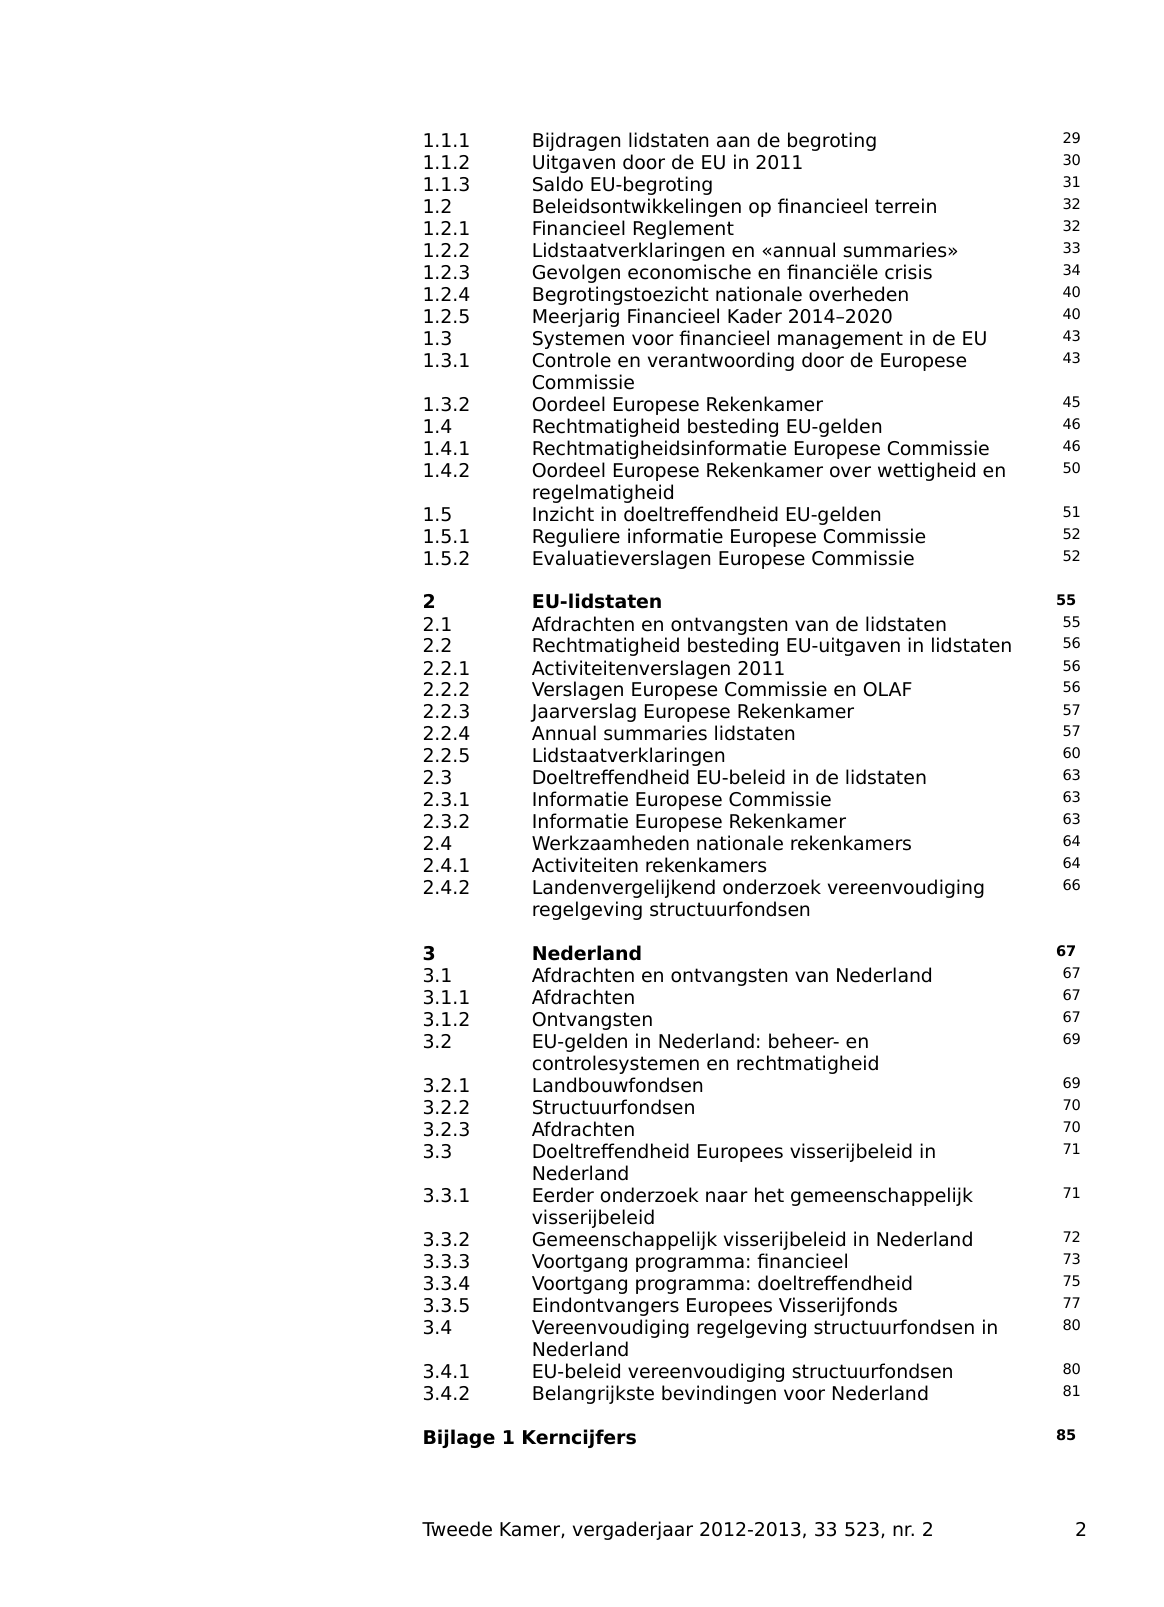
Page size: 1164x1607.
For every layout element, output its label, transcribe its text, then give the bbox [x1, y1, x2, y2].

table_cell 1.4.1 [422, 438, 526, 459]
table_cell [422, 570, 526, 591]
table_cell Annual summaries lidstaten [526, 723, 1028, 745]
table_cell Gemeenschappelijk visserijbeleid in Nederland [526, 1229, 1028, 1251]
table_cell Oordeel Europese Rekenkamer over wettigheid en regelmatigheid [526, 460, 1028, 503]
table_cell 56 [1028, 658, 1087, 679]
table_cell 1.1.2 [422, 152, 526, 174]
table_cell 55 [1028, 614, 1087, 635]
table_cell 40 [1028, 306, 1087, 328]
table_cell 55 [1028, 591, 1087, 613]
table_cell 1.5.2 [422, 548, 526, 569]
table_cell [1028, 1449, 1087, 1471]
table_cell 2.3.1 [422, 789, 526, 811]
table_cell Lidstaatverklaringen [526, 745, 1028, 767]
table_cell 66 [1028, 877, 1087, 921]
table_cell Gevolgen economische en financiële crisis [526, 262, 1028, 284]
table_cell 3.2.1 [422, 1075, 526, 1097]
table_cell 1.5.1 [422, 526, 526, 547]
table_cell 2.2 [422, 635, 526, 657]
table_cell Beleidsontwikkelingen op financieel terrein [526, 196, 1028, 218]
table_cell 32 [1028, 218, 1087, 240]
table_cell 57 [1028, 701, 1087, 723]
table_cell [1028, 570, 1087, 591]
table_cell 2 [422, 591, 526, 613]
table_cell Inzicht in doeltreffendheid EU-gelden [526, 504, 1028, 526]
table_cell 67 [1028, 943, 1087, 965]
table_cell 63 [1028, 789, 1087, 811]
table_cell 3.3.4 [422, 1273, 526, 1295]
table_cell [1028, 921, 1087, 943]
table_cell 50 [1028, 460, 1087, 503]
table_cell 81 [1028, 1383, 1087, 1405]
table_cell 77 [1028, 1295, 1087, 1317]
table_cell 2.2.3 [422, 701, 526, 723]
table_cell Activiteiten rekenkamers [526, 855, 1028, 877]
table_cell EU-gelden in Nederland: beheer- en controlesystemen en rechtmatigheid [526, 1031, 1028, 1075]
table_cell 52 [1028, 526, 1087, 547]
table_cell 3.3.1 [422, 1185, 526, 1229]
table_cell Verslagen Europese Commissie en OLAF [526, 679, 1028, 701]
table_cell EU-lidstaten [526, 591, 1028, 613]
table_cell Eindontvangers Europees Visserijfonds [526, 1295, 1028, 1317]
table_cell Evaluatieverslagen Europese Commissie [526, 548, 1028, 569]
table_cell 2.3 [422, 767, 526, 789]
table_cell 3.4.1 [422, 1361, 526, 1383]
table_cell 1.2.3 [422, 262, 526, 284]
table_cell 3.3.3 [422, 1251, 526, 1273]
table_cell 85 [1028, 1427, 1087, 1449]
table_cell 70 [1028, 1119, 1087, 1141]
table_cell 1.4.2 [422, 460, 526, 503]
table_cell 3 [422, 943, 526, 965]
table_cell Rechtmatigheidsinformatie Europese Commissie [526, 438, 1028, 459]
table_cell 67 [1028, 965, 1087, 987]
table_cell 51 [1028, 504, 1087, 526]
table_cell 1.2.1 [422, 218, 526, 240]
table_cell Activiteitenverslagen 2011 [526, 658, 1028, 679]
table_cell Controle en verantwoording door de Europese Commissie [526, 350, 1028, 394]
table_cell 3.4 [422, 1317, 526, 1361]
table_cell Afdrachten [526, 1119, 1028, 1141]
table_cell 3.1.1 [422, 987, 526, 1009]
table_cell [422, 1449, 1028, 1471]
table_cell 2.2.1 [422, 658, 526, 679]
table_cell 3.1.2 [422, 1009, 526, 1031]
table_cell [526, 921, 1028, 943]
table_cell 46 [1028, 416, 1087, 438]
table_cell 80 [1028, 1317, 1087, 1361]
table_cell 64 [1028, 833, 1087, 855]
table_cell 30 [1028, 152, 1087, 174]
table_cell Werkzaamheden nationale rekenkamers [526, 833, 1028, 855]
table_cell [422, 1405, 1028, 1427]
table_cell 57 [1028, 723, 1087, 745]
table_cell 69 [1028, 1075, 1087, 1097]
table_cell 40 [1028, 284, 1087, 306]
table_cell 1.1.1 [422, 130, 526, 152]
table_cell Ontvangsten [526, 1009, 1028, 1031]
table_cell 71 [1028, 1141, 1087, 1185]
table_cell 2.2.4 [422, 723, 526, 745]
table_cell 29 [1028, 130, 1087, 152]
table_cell Doeltreffendheid EU-beleid in de lidstaten [526, 767, 1028, 789]
table_cell 80 [1028, 1361, 1087, 1383]
table_cell 1.3.2 [422, 394, 526, 416]
table_cell Oordeel Europese Rekenkamer [526, 394, 1028, 416]
table_cell 33 [1028, 240, 1087, 262]
table_cell Landbouwfondsen [526, 1075, 1028, 1097]
table_cell Financieel Reglement [526, 218, 1028, 240]
table_cell 3.2.2 [422, 1097, 526, 1119]
table_cell 63 [1028, 811, 1087, 833]
table_cell 64 [1028, 855, 1087, 877]
table_cell 2.4.2 [422, 877, 526, 921]
table_cell 45 [1028, 394, 1087, 416]
table_cell 71 [1028, 1185, 1087, 1229]
table_cell 1.5 [422, 504, 526, 526]
table_cell 2.1 [422, 614, 526, 635]
table_cell Vereenvoudiging regelgeving structuurfondsen in Nederland [526, 1317, 1028, 1361]
table_cell Saldo EU-begroting [526, 174, 1028, 196]
table_cell Afdrachten en ontvangsten van de lidstaten [526, 614, 1028, 635]
table_cell 43 [1028, 350, 1087, 394]
table_cell Rechtmatigheid besteding EU-gelden [526, 416, 1028, 438]
table_cell 60 [1028, 745, 1087, 767]
table_cell 3.2.3 [422, 1119, 526, 1141]
table_cell 2.2.2 [422, 679, 526, 701]
table_cell 34 [1028, 262, 1087, 284]
table_cell Voortgang programma: doeltreffendheid [526, 1273, 1028, 1295]
table_cell 69 [1028, 1031, 1087, 1075]
table_cell Reguliere informatie Europese Commissie [526, 526, 1028, 547]
table_cell 1.2.5 [422, 306, 526, 328]
table_cell 75 [1028, 1273, 1087, 1295]
table_cell 52 [1028, 548, 1087, 569]
table_cell 67 [1028, 1009, 1087, 1031]
table_cell Bijdragen lidstaten aan de begroting [526, 130, 1028, 152]
table_cell 31 [1028, 174, 1087, 196]
table_cell Doeltreffendheid Europees visserijbeleid in Nederland [526, 1141, 1028, 1185]
table_cell 3.3.5 [422, 1295, 526, 1317]
table_cell Meerjarig Financieel Kader 2014–2020 [526, 306, 1028, 328]
table_cell 43 [1028, 328, 1087, 350]
table_cell Belangrijkste bevindingen voor Nederland [526, 1383, 1028, 1405]
table_cell 67 [1028, 987, 1087, 1009]
table_cell 46 [1028, 438, 1087, 459]
table_cell 70 [1028, 1097, 1087, 1119]
table_cell 63 [1028, 767, 1087, 789]
table_cell 3.4.2 [422, 1383, 526, 1405]
table_cell 1.4 [422, 416, 526, 438]
table_cell 3.3 [422, 1141, 526, 1185]
table_cell Rechtmatigheid besteding EU-uitgaven in lidstaten [526, 635, 1028, 657]
table_cell 1.3.1 [422, 350, 526, 394]
table_cell 56 [1028, 635, 1087, 657]
table_cell Lidstaatverklaringen en «annual summaries» [526, 240, 1028, 262]
table_cell Voortgang programma: financieel [526, 1251, 1028, 1273]
table_cell Uitgaven door de EU in 2011 [526, 152, 1028, 174]
table_cell 2.4 [422, 833, 526, 855]
table_cell 56 [1028, 679, 1087, 701]
table_cell Eerder onderzoek naar het gemeenschappelijk visserijbeleid [526, 1185, 1028, 1229]
table_cell 1.2 [422, 196, 526, 218]
table_cell Informatie Europese Rekenkamer [526, 811, 1028, 833]
table_cell 3.1 [422, 965, 526, 987]
table_cell Begrotingstoezicht nationale overheden [526, 284, 1028, 306]
table_cell 32 [1028, 196, 1087, 218]
table_cell [526, 570, 1028, 591]
table_cell 73 [1028, 1251, 1087, 1273]
table_cell Bijlage 1 Kerncijfers [422, 1427, 1028, 1449]
table_cell Informatie Europese Commissie [526, 789, 1028, 811]
table_cell 2.3.2 [422, 811, 526, 833]
table_cell 1.1.3 [422, 174, 526, 196]
table_cell Landenvergelijkend onderzoek vereenvoudiging regelgeving structuurfondsen [526, 877, 1028, 921]
table_cell 2.2.5 [422, 745, 526, 767]
table_cell Afdrachten [526, 987, 1028, 1009]
table_cell [422, 921, 526, 943]
table_cell 1.2.2 [422, 240, 526, 262]
table_cell EU-beleid vereenvoudiging structuurfondsen [526, 1361, 1028, 1383]
table_cell 1.2.4 [422, 284, 526, 306]
table_cell Systemen voor financieel management in de EU [526, 328, 1028, 350]
table_cell 72 [1028, 1229, 1087, 1251]
table_cell 1.3 [422, 328, 526, 350]
table_cell Afdrachten en ontvangsten van Nederland [526, 965, 1028, 987]
table_cell 2.4.1 [422, 855, 526, 877]
table_cell 3.2 [422, 1031, 526, 1075]
table_cell Structuurfondsen [526, 1097, 1028, 1119]
table_cell Jaarverslag Europese Rekenkamer [526, 701, 1028, 723]
table_cell Nederland [526, 943, 1028, 965]
table_cell [1028, 1405, 1087, 1427]
table_cell 3.3.2 [422, 1229, 526, 1251]
